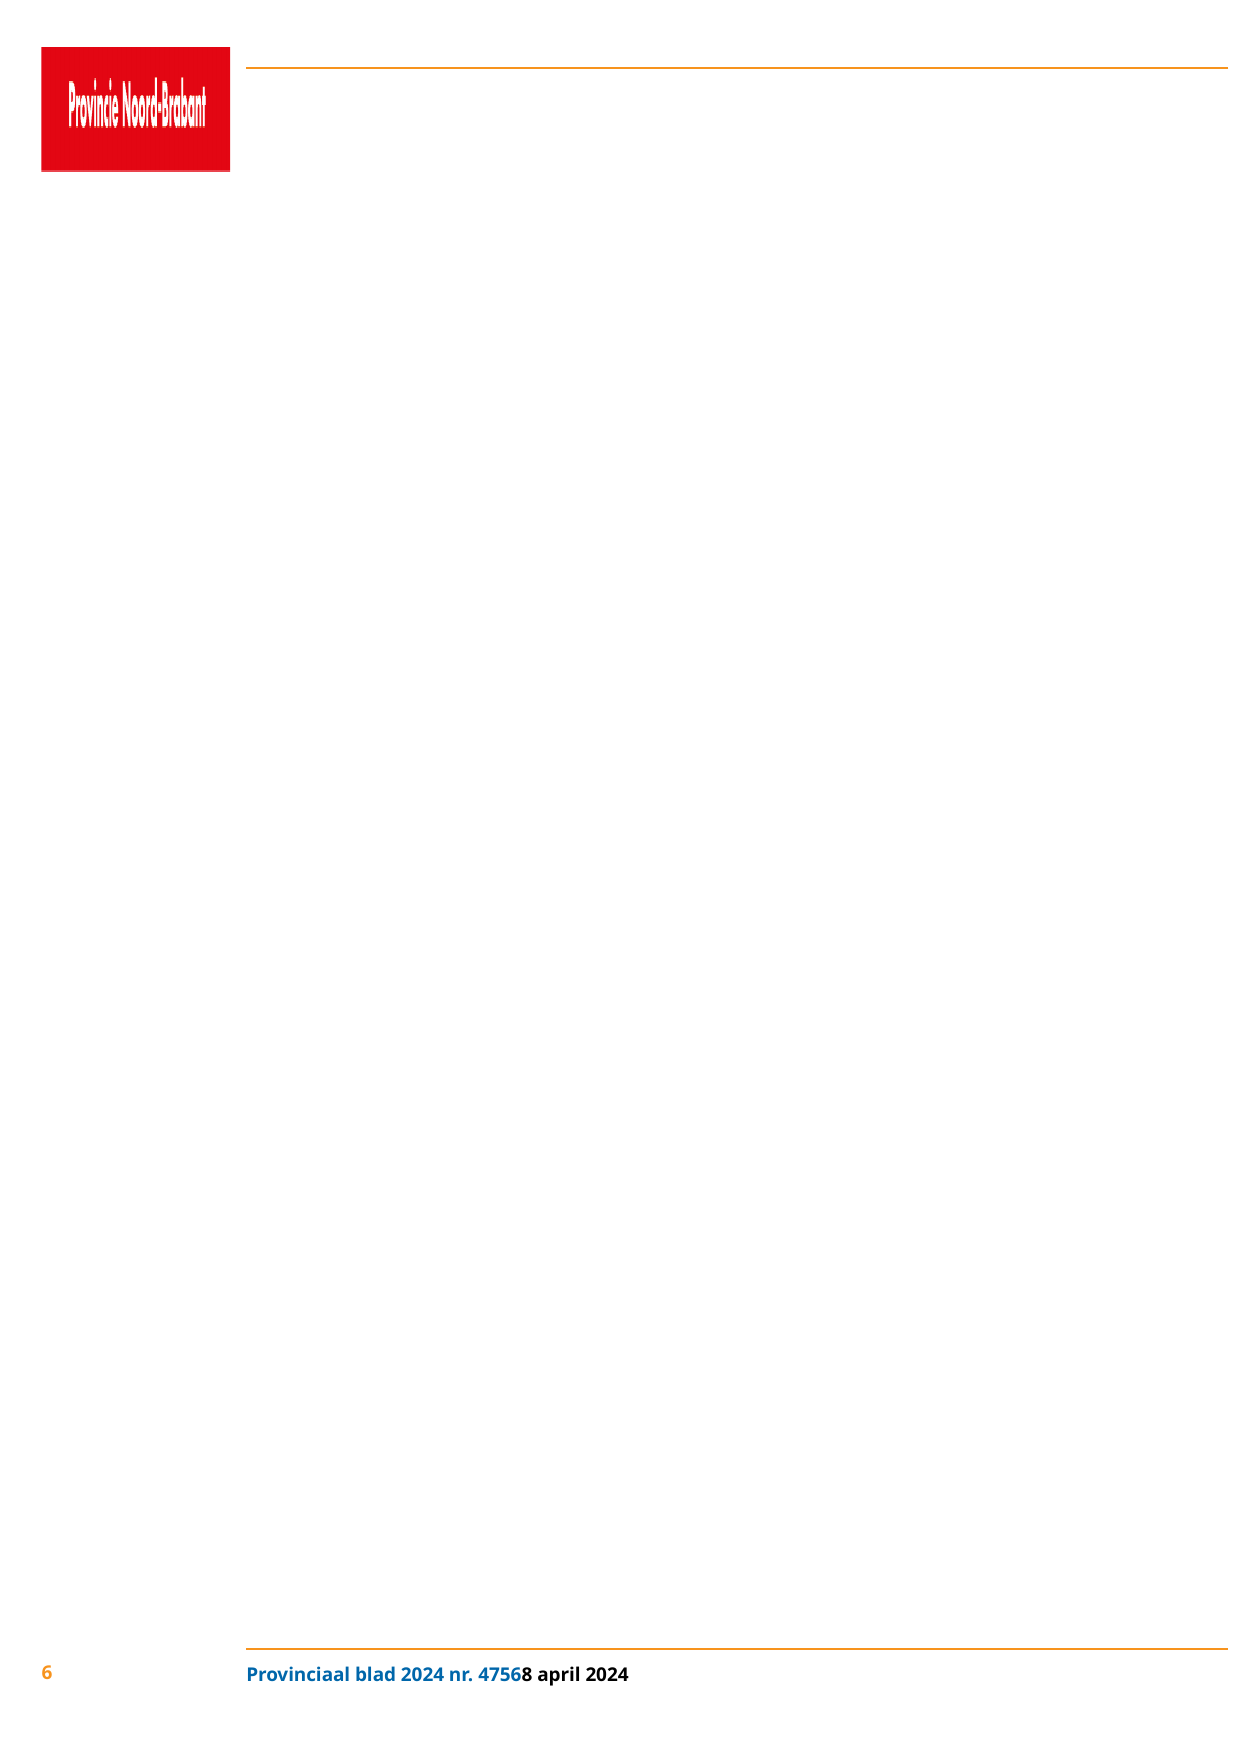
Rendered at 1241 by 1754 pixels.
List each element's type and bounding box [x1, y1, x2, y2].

picture [41, 47, 231, 172]
